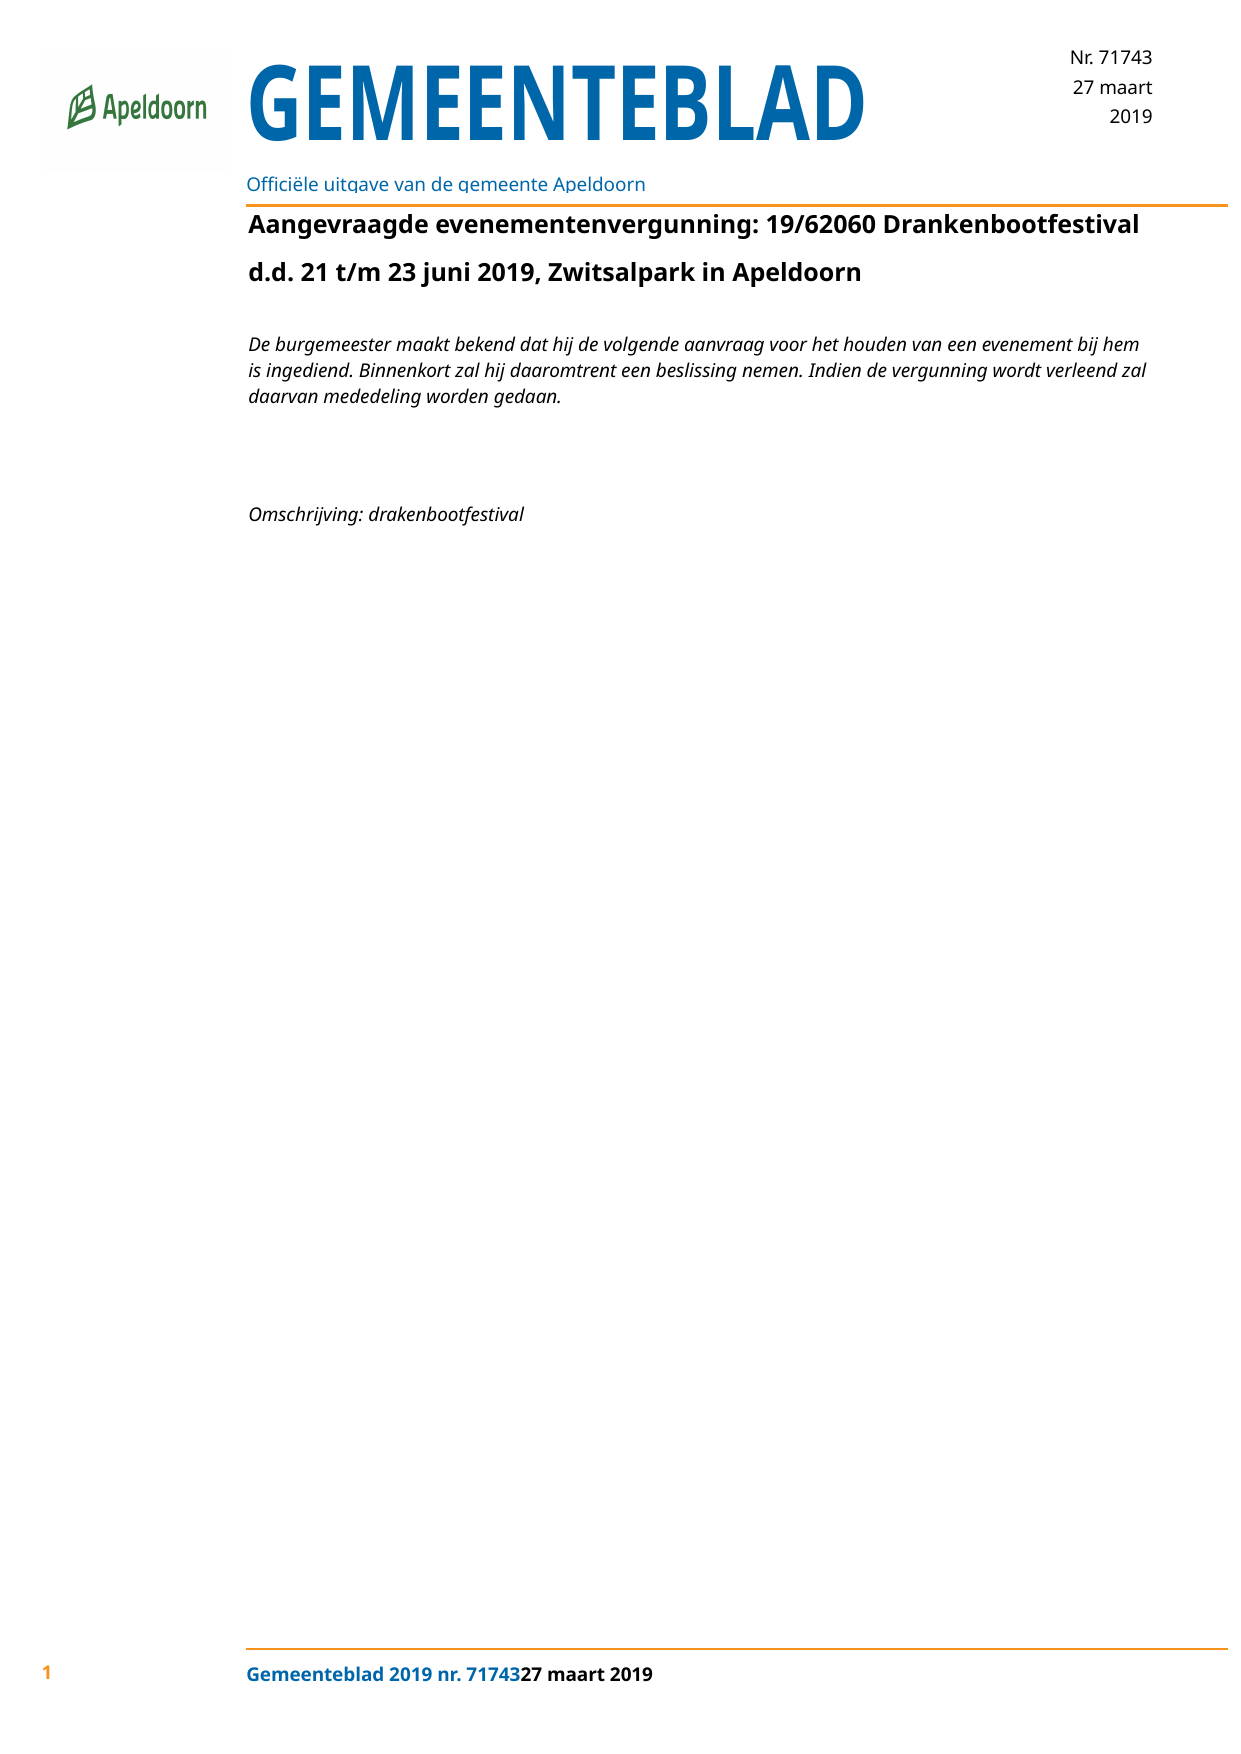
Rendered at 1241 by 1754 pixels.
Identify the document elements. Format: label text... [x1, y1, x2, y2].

text De burgemeester maakt bekend dat hij de volgende aanvraag voor het houden van een evenement bij hem is ingediend. Binnenkort zal hij daaromtrent een beslissing nemen. Indien de vergunning wordt verleend zal daarvan mededeling worden gedaan. [248, 331, 1152, 409]
text Omschrijving: drakenbootfestival [248, 501, 1152, 526]
picture [41, 47, 231, 172]
text Aangevraagde evenementenvergunning: 19/62060 Drankenbootfestival d.d. 21 t/m 23 juni 2019, Zwitsalpark in Apeldoorn [248, 207, 1152, 288]
